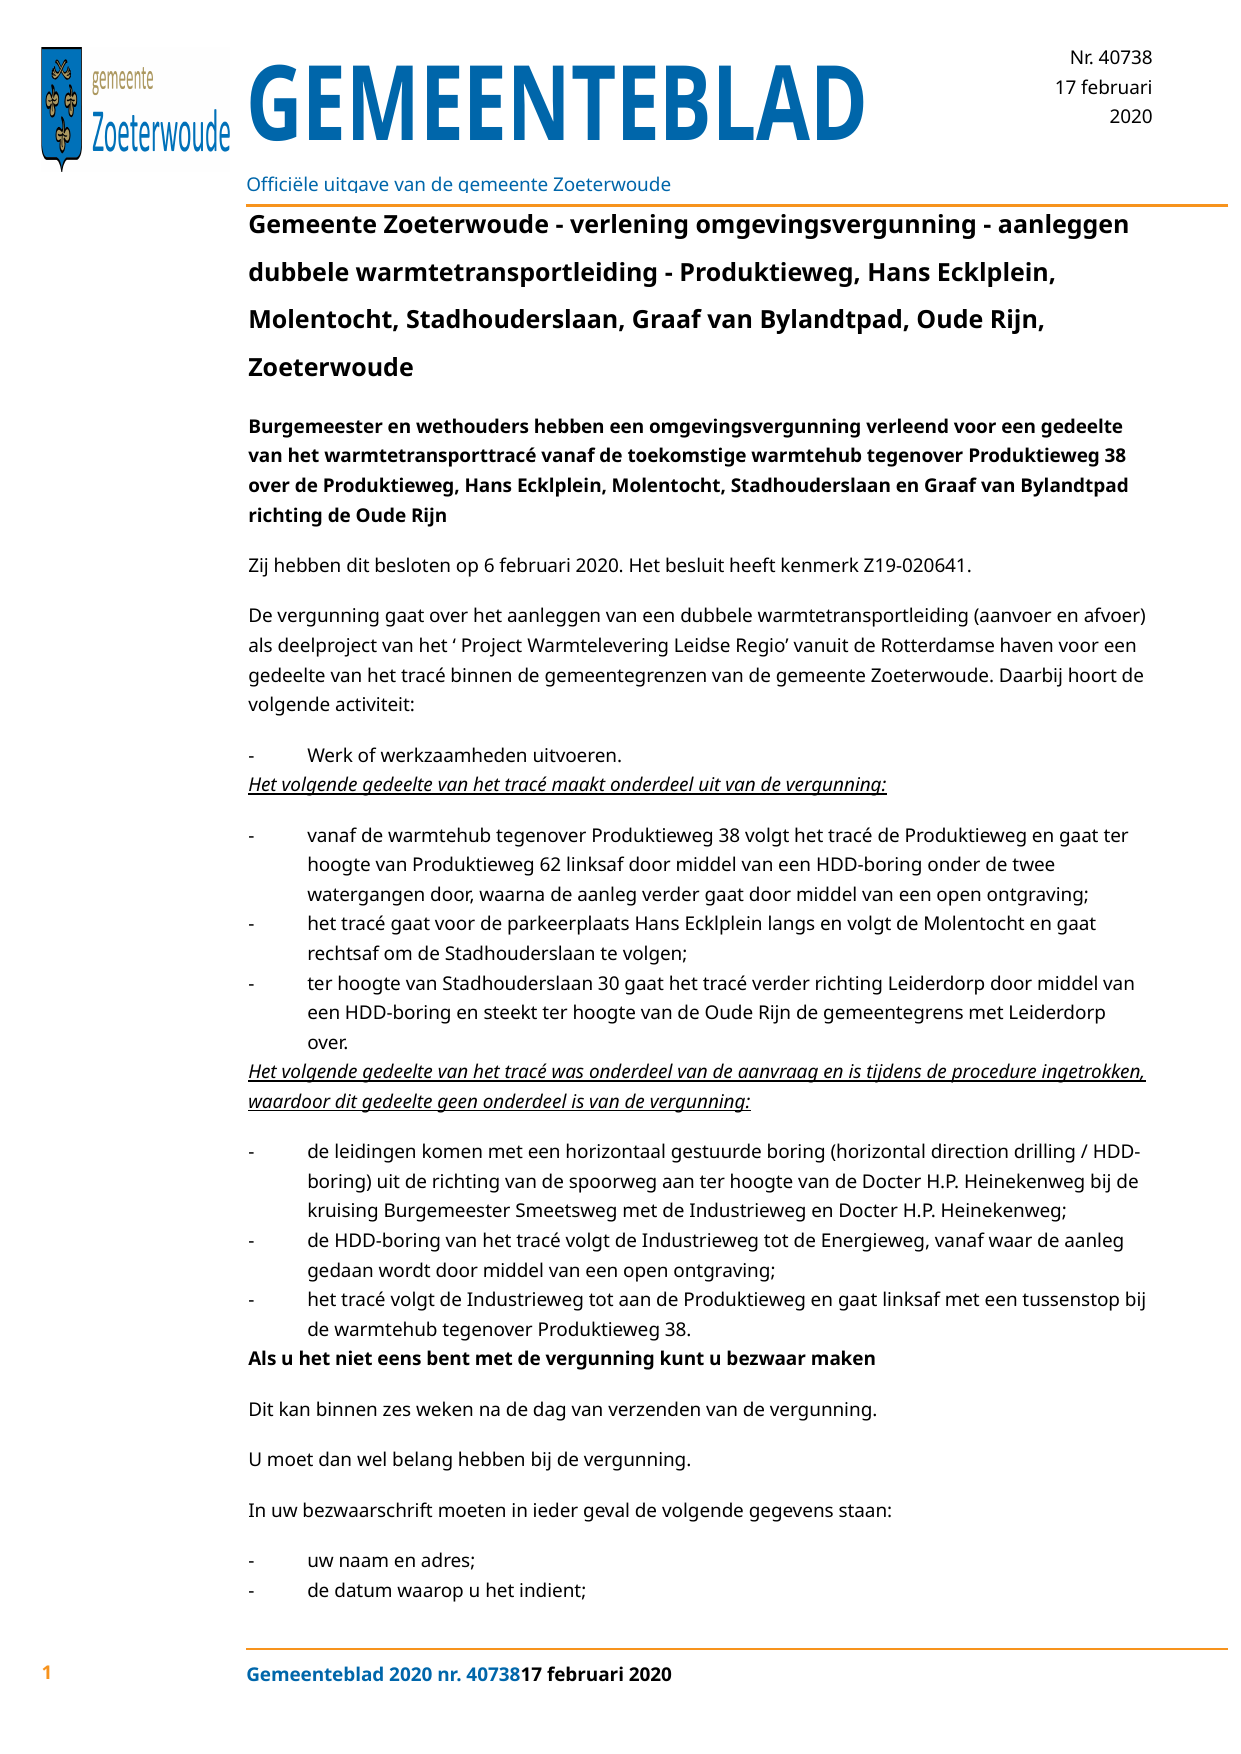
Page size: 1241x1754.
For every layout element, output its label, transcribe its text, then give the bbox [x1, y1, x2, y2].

list de HDD-boring van het tracé volgt de Industrieweg tot de Energieweg, vanaf waar de aanleg gedaan wordt door middel van een open ontgraving; [248, 1227, 1152, 1283]
list vanaf de warmtehub tegenover Produktieweg 38 volgt het tracé de Produktieweg en gaat ter hoogte van Produktieweg 62 linksaf door middel van een HDD-boring onder de twee watergangen door, waarna de aanleg verder gaat door middel van een open ontgraving; [248, 822, 1152, 907]
text De vergunning gaat over het aanleggen van een dubbele warmtetransportleiding (aanvoer en afvoer) als deelproject van het ‘ Project Warmtelevering Leidse Regio’ vanuit de Rotterdamse haven voor een gedeelte van het tracé binnen de gemeentegrenzen van de gemeente Zoeterwoude. Daarbij hoort de volgende activiteit: [248, 603, 1152, 717]
text Dit kan binnen zes weken na de dag van verzenden van de vergunning. [248, 1396, 1152, 1422]
list de leidingen komen met een horizontaal gestuurde boring (horizontal direction drilling / HDD-boring) uit de richting van de spoorweg aan ter hoogte van de Docter H.P. Heinekenweg bij de kruising Burgemeester Smeetsweg met de Industrieweg en Docter H.P. Heinekenweg; [248, 1138, 1152, 1223]
text Als u het niet eens bent met de vergunning kunt u bezwaar maken [248, 1346, 1152, 1371]
text Het volgende gedeelte van het tracé was onderdeel van de aanvraag en is tijdens de procedure ingetrokken, waardoor dit gedeelte geen onderdeel is van de vergunning: [248, 1058, 1152, 1114]
list het tracé gaat voor de parkeerplaats Hans Ecklplein langs en volgt de Molentocht en gaat rechtsaf om de Stadhouderslaan te volgen; [248, 911, 1152, 966]
list het tracé volgt de Industrieweg tot aan de Produktieweg en gaat linksaf met een tussenstop bij de warmtehub tegenover Produktieweg 38. [248, 1286, 1152, 1342]
list de datum waarop u het indient; [248, 1577, 1152, 1603]
picture [41, 47, 231, 172]
text In uw bezwaarschrift moeten in ieder geval de volgende gegevens staan: [248, 1497, 1152, 1523]
list ter hoogte van Stadhouderslaan 30 gaat het tracé verder richting Leiderdorp door middel van een HDD-boring en steekt ter hoogte van de Oude Rijn de gemeentegrens met Leiderdorp over. [248, 970, 1152, 1055]
text Gemeente Zoeterwoude - verlening omgevingsvergunning - aanleggen dubbele warmtetransportleiding - Produktieweg, Hans Ecklplein, Molentocht, Stadhouderslaan, Graaf van Bylandtpad, Oude Rijn, Zoeterwoude [248, 207, 1152, 384]
text Zij hebben dit besloten op 6 februari 2020. Het besluit heeft kenmerk Z19-020641. [248, 552, 1152, 578]
list uw naam en adres; [248, 1547, 1152, 1573]
text Het volgende gedeelte van het tracé maakt onderdeel uit van de vergunning: [248, 771, 1152, 797]
text U moet dan wel belang hebben bij de vergunning. [248, 1446, 1152, 1472]
list Werk of werkzaamheden uitvoeren. [248, 742, 1152, 768]
text Burgemeester en wethouders hebben een omgevingsvergunning verleend voor een gedeelte van het warmtetransporttracé vanaf de toekomstige warmtehub tegenover Produktieweg 38 over de Produktieweg, Hans Ecklplein, Molentocht, Stadhouderslaan en Graaf van Bylandtpad richting de Oude Rijn [248, 413, 1152, 528]
